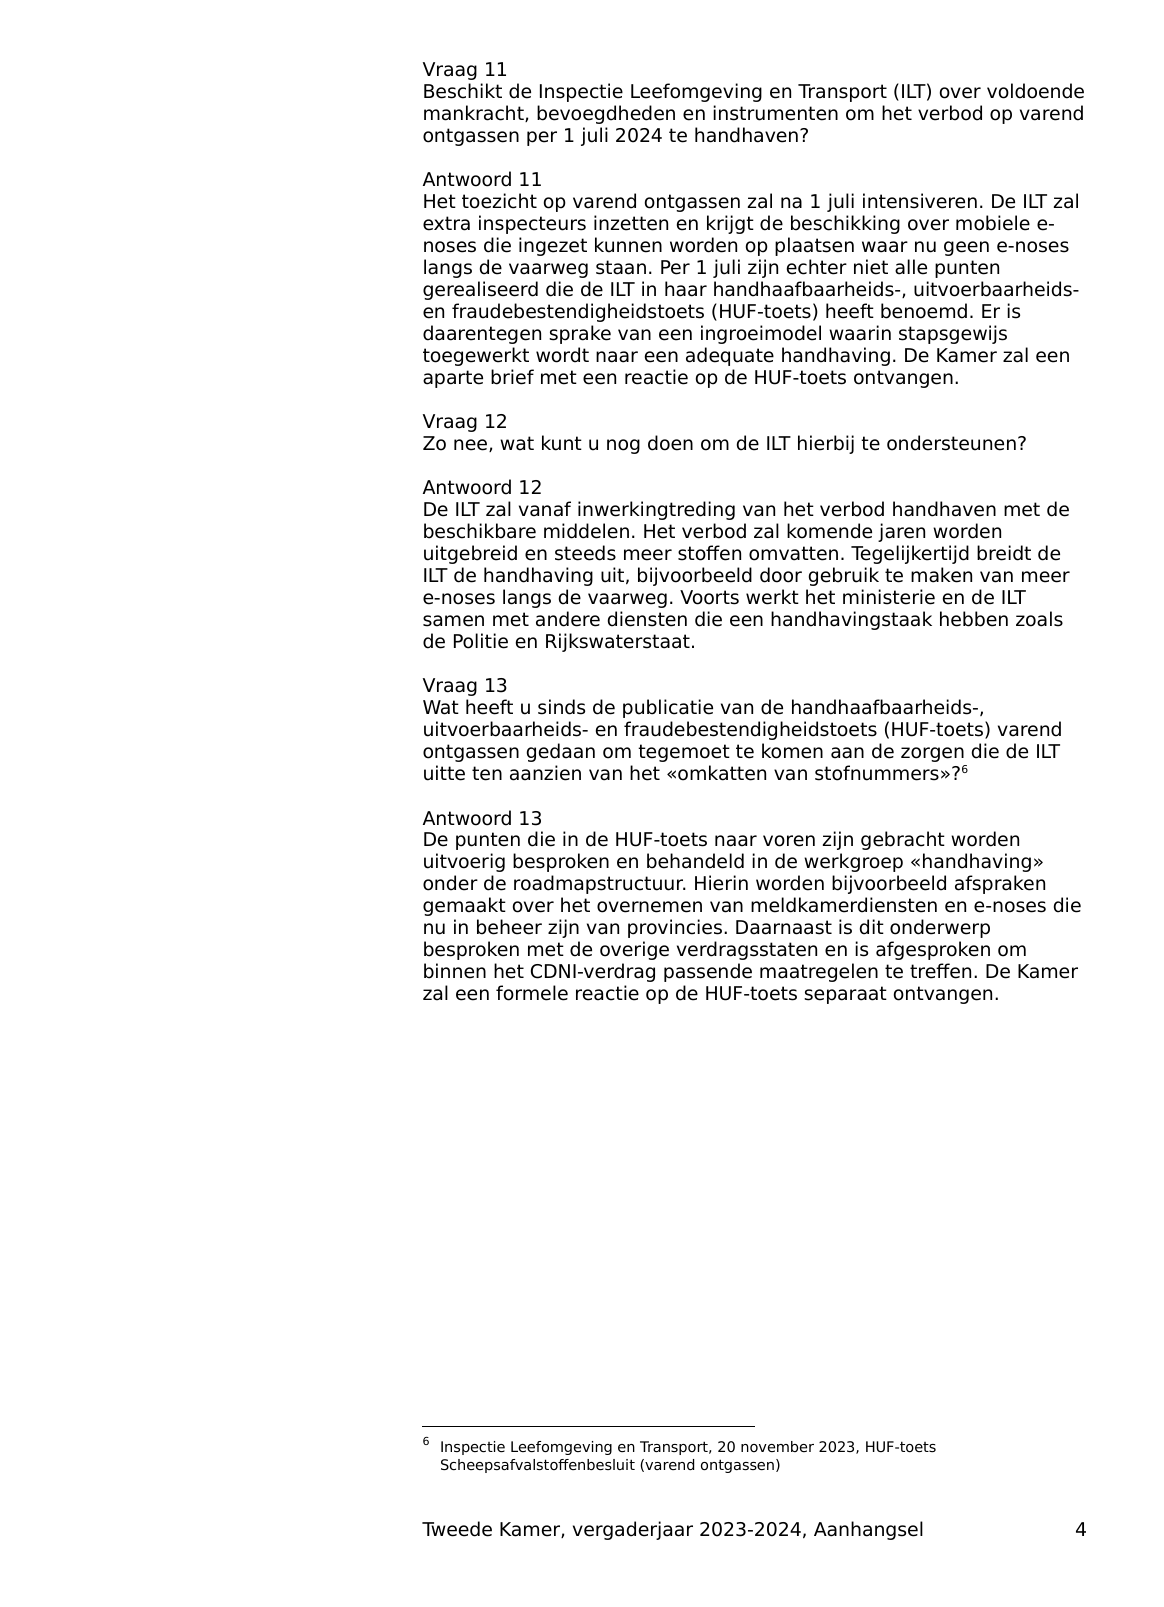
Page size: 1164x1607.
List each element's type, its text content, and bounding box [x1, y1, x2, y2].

text De ILT zal vanaf inwerkingtreding van het verbod handhaven met de beschikbare middelen. Het verbod zal komende jaren worden uitgebreid en steeds meer stoffen omvatten. Tegelijkertijd breidt de ILT de handhaving uit, bijvoorbeeld door gebruik te maken van meer e-noses langs de vaarweg. Voorts werkt het ministerie en de ILT samen met andere diensten die een handhavingstaak hebben zoals de Politie en Rijkswaterstaat. [422, 499, 1087, 653]
text Wat heeft u sinds de publicatie van de handhaafbaarheids-, uitvoerbaarheids- en fraudebestendigheidstoets (HUF-toets) varend ontgassen gedaan om tegemoet te komen aan de zorgen die de ILT uitte ten aanzien van het «omkatten van stofnummers»? [422, 697, 1087, 785]
text Zo nee, wat kunt u nog doen om de ILT hierbij te ondersteunen? [422, 433, 1087, 455]
text Vraag 13 [422, 675, 1087, 697]
text Het toezicht op varend ontgassen zal na 1 juli intensiveren. De ILT zal extra inspecteurs inzetten en krijgt de beschikking over mobiele e-noses die ingezet kunnen worden op plaatsen waar nu geen e-noses langs de vaarweg staan. Per 1 juli zijn echter niet alle punten gerealiseerd die de ILT in haar handhaafbaarheids-, uitvoerbaarheids- en fraudebestendigheidstoets (HUF-toets) heeft benoemd. Er is daarentegen sprake van een ingroeimodel waarin stapsgewijs toegewerkt wordt naar een adequate handhaving. De Kamer zal een aparte brief met een reactie op de HUF-toets ontvangen. [422, 191, 1087, 389]
text Vraag 11 [422, 59, 1087, 81]
text Vraag 12 [422, 411, 1087, 433]
text Beschikt de Inspectie Leefomgeving en Transport (ILT) over voldoende mankracht, bevoegdheden en instrumenten om het verbod op varend ontgassen per 1 juli 2024 te handhaven? [422, 81, 1087, 147]
text Antwoord 13 [422, 807, 1087, 829]
text De punten die in de HUF-toets naar voren zijn gebracht worden uitvoerig besproken en behandeld in de werkgroep «handhaving» onder de roadmapstructuur. Hierin worden bijvoorbeeld afspraken gemaakt over het overnemen van meldkamerdiensten en e-noses die nu in beheer zijn van provincies. Daarnaast is dit onderwerp besproken met de overige verdragsstaten en is afgesproken om binnen het CDNI-verdrag passende maatregelen te treffen. De Kamer zal een formele reactie op de HUF-toets separaat ontvangen. [422, 829, 1087, 1005]
text Inspectie Leefomgeving en Transport, 20 november 2023, HUF-toets Scheepsafvalstoffenbesluit (varend ontgassen) [422, 1435, 1087, 1474]
text Antwoord 11 [422, 169, 1087, 191]
text Antwoord 12 [422, 477, 1087, 499]
